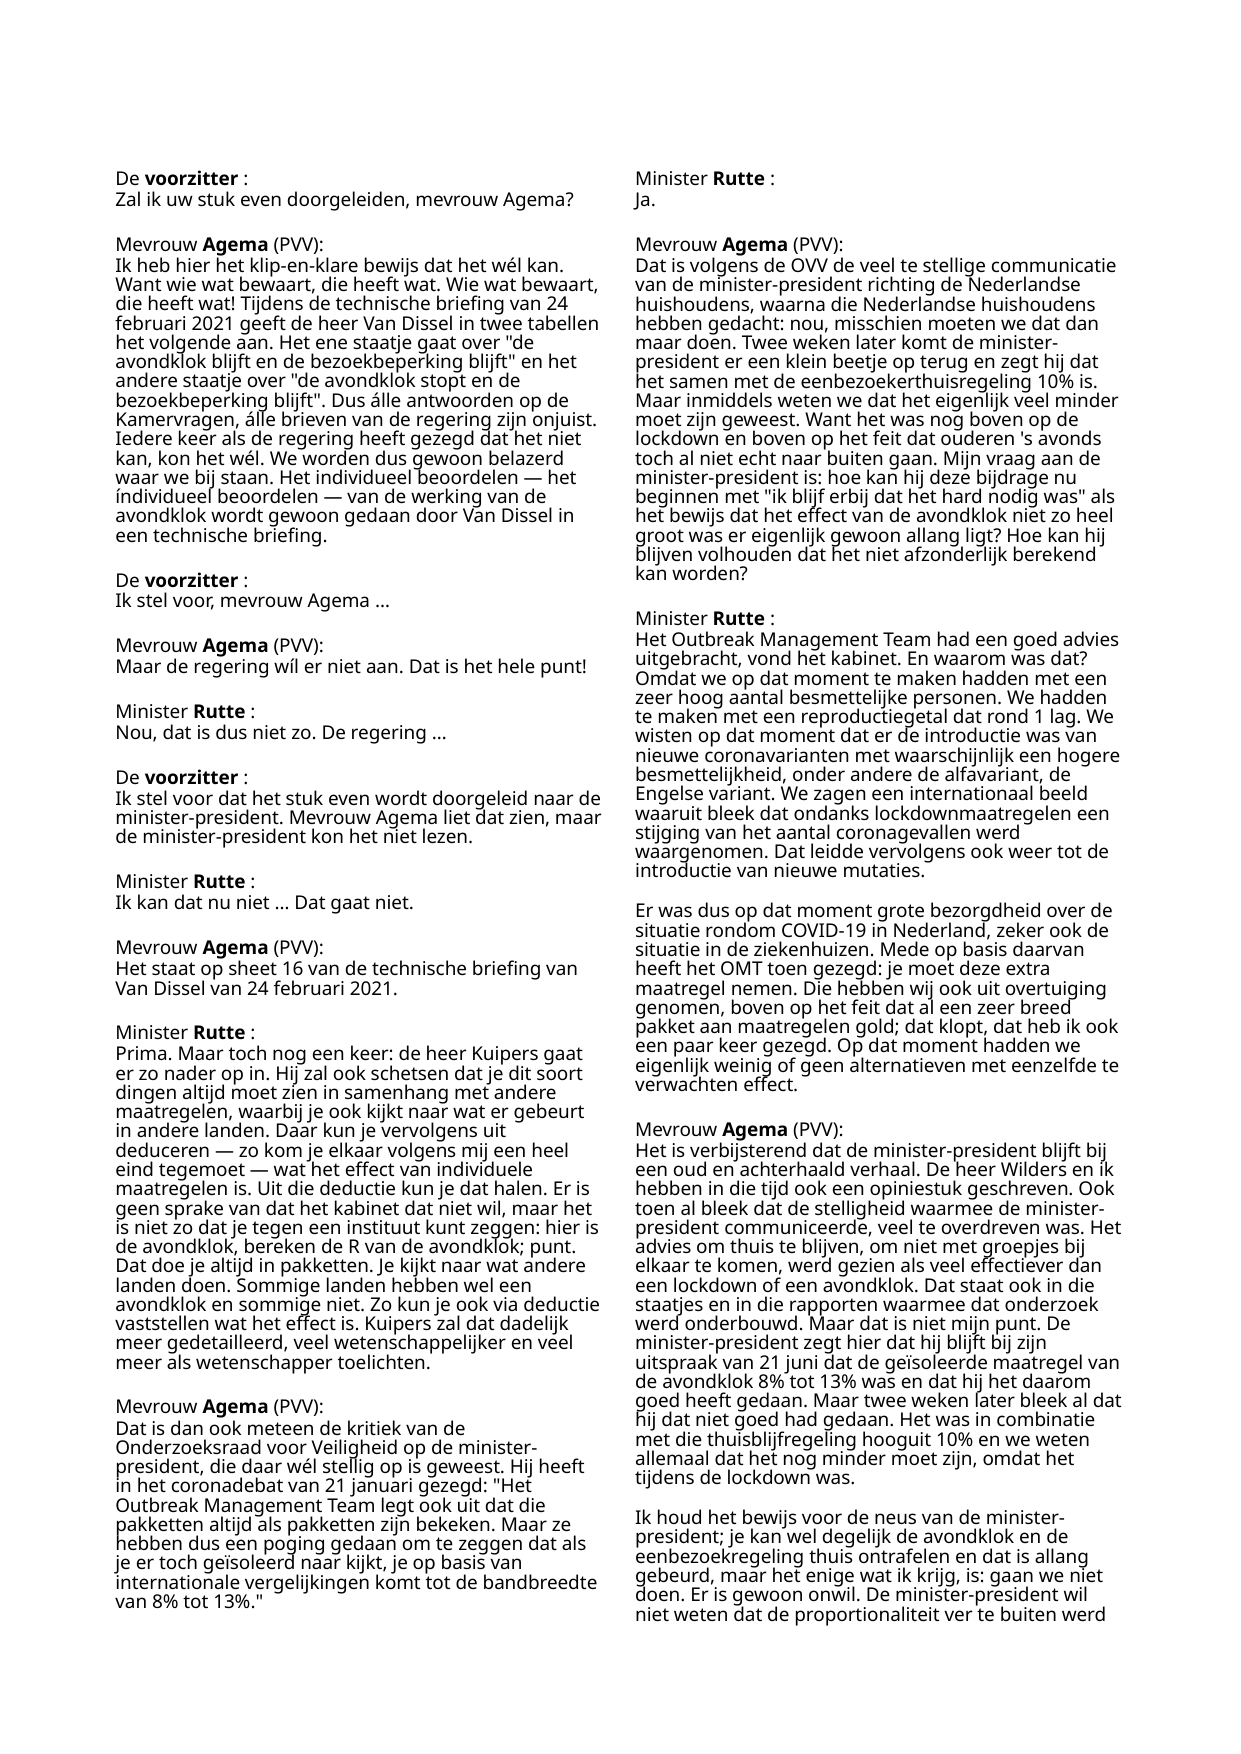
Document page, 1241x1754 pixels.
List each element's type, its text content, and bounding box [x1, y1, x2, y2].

text Ik stel voor dat het stuk even wordt doorgeleid naar de minister-president. Mevrouw Agema liet dat zien, maar de minister-president kon het niet lezen. [115, 790, 605, 848]
text Het Outbreak Management Team had een goed advies uitgebracht, vond het kabinet. En waarom was dat? Omdat we op dat moment te maken hadden met een zeer hoog aantal besmettelijke personen. We hadden te maken met een reproductiegetal dat rond 1 lag. We wisten op dat moment dat er de introductie was van nieuwe coronavarianten met waarschijnlijk een hogere besmettelijkheid, onder andere de alfavariant, de Engelse variant. We zagen een internationaal beeld waaruit bleek dat ondanks lockdownmaatregelen een stijging van het aantal coronagevallen werd waargenomen. Dat leidde vervolgens ook weer tot de introductie van nieuwe mutaties. [635, 631, 1125, 882]
text Mevrouw Agema (PVV): [115, 934, 605, 960]
text Ja. [635, 191, 1125, 210]
text De voorzitter : [115, 567, 605, 592]
text Minister Rutte : [635, 605, 1125, 631]
text Nou, dat is dus niet zo. De regering … [115, 724, 605, 743]
text Ik heb hier het klip-en-klare bewijs dat het wél kan. Want wie wat bewaart, die heeft wat. Wie wat bewaart, die heeft wat! Tijdens de technische briefing van 24 februari 2021 geeft de heer Van Dissel in twee tabellen het volgende aan. Het ene staatje gaat over "de avondklok blijft en de bezoekbeperking blijft" en het andere staatje over "de avondklok stopt en de bezoekbeperking blijft". Dus álle antwoorden op de Kamervragen, álle brieven van de regering zijn onjuist. Iedere keer als de regering heeft gezegd dat het niet kan, kon het wél. We worden dus gewoon belazerd waar we bij staan. Het individueel beoordelen — het índividueel beoordelen — van de werking van de avondklok wordt gewoon gedaan door Van Dissel in een technische briefing. [115, 257, 605, 546]
text Mevrouw Agema (PVV): [635, 231, 1125, 257]
text Zal ik uw stuk even doorgeleiden, mevrouw Agema? [115, 191, 605, 210]
text Maar de regering wíl er niet aan. Dat is het hele punt! [115, 658, 605, 678]
text Minister Rutte : [115, 1019, 605, 1045]
text Minister Rutte : [115, 869, 605, 894]
text Prima. Maar toch nog een keer: de heer Kuipers gaat er zo nader op in. Hij zal ook schetsen dat je dit soort dingen altijd moet zien in samenhang met andere maatregelen, waarbij je ook kijkt naar wat er gebeurt in andere landen. Daar kun je vervolgens uit deduceren — zo kom je elkaar volgens mij een heel eind tegemoet — wat het effect van individuele maatregelen is. Uit die deductie kun je dat halen. Er is geen sprake van dat het kabinet dat niet wil, maar het is niet zo dat je tegen een instituut kunt zeggen: hier is de avondklok, bereken de R van de avondklok; punt. Dat doe je altijd in pakketten. Je kijkt naar wat andere landen doen. Sommige landen hebben wel een avondklok en sommige niet. Zo kun je ook via deductie vaststellen wat het effect is. Kuipers zal dat dadelijk meer gedetailleerd, veel wetenschappelijker en veel meer als wetenschapper toelichten. [115, 1045, 605, 1373]
text Minister Rutte : [635, 165, 1125, 191]
text Dat is volgens de OVV de veel te stellige communicatie van de minister-president richting de Nederlandse huishoudens, waarna die Nederlandse huishoudens hebben gedacht: nou, misschien moeten we dat dan maar doen. Twee weken later komt de minister-president er een klein beetje op terug en zegt hij dat het samen met de eenbezoekerthuisregeling 10% is. Maar inmiddels weten we dat het eigenlijk veel minder moet zijn geweest. Want het was nog boven op de lockdown en boven op het feit dat ouderen 's avonds toch al niet echt naar buiten gaan. Mijn vraag aan de minister-president is: hoe kan hij deze bijdrage nu beginnen met "ik blijf erbij dat het hard nodig was" als het bewijs dat het effect van de avondklok niet zo heel groot was er eigenlijk gewoon allang ligt? Hoe kan hij blijven volhouden dat het niet afzonderlijk berekend kan worden? [635, 257, 1125, 584]
text Het staat op sheet 16 van de technische briefing van Van Dissel van 24 februari 2021. [115, 960, 605, 999]
text Ik stel voor, mevrouw Agema … [115, 592, 605, 612]
text Dat is dan ook meteen de kritiek van de Onderzoeksraad voor Veiligheid op de minister-president, die daar wél stellig op is geweest. Hij heeft in het coronadebat van 21 januari gezegd: "Het Outbreak Management Team legt ook uit dat die pakketten altijd als pakketten zijn bekeken. Maar ze hebben dus een poging gedaan om te zeggen dat als je er toch geïsoleerd naar kijkt, je op basis van internationale vergelijkingen komt tot de bandbreedte van 8% tot 13%." [115, 1419, 605, 1612]
text Ik kan dat nu niet … Dat gaat niet. [115, 894, 605, 914]
text Ik houd het bewijs voor de neus van de minister-president; je kan wel degelijk de avondklok en de eenbezoekregeling thuis ontrafelen en dat is allang gebeurd, maar het enige wat ik krijg, is: gaan we niet doen. Er is gewoon onwil. De minister-president wil niet weten dat de proportionaliteit ver te buiten werd [635, 1509, 1125, 1625]
text Mevrouw Agema (PVV): [115, 231, 605, 257]
text Mevrouw Agema (PVV): [115, 633, 605, 658]
text Het is verbijsterend dat de minister-president blijft bij een oud en achterhaald verhaal. De heer Wilders en ik hebben in die tijd ook een opiniestuk geschreven. Ook toen al bleek dat de stelligheid waarmee de minister-president communiceerde, veel te overdreven was. Het advies om thuis te blijven, om niet met groepjes bij elkaar te komen, werd gezien als veel effectiever dan een lockdown of een avondklok. Dat staat ook in die staatjes en in die rapporten waarmee dat onderzoek werd onderbouwd. Maar dat is niet mijn punt. De minister-president zegt hier dat hij blijft bij zijn uitspraak van 21 juni dat de geïsoleerde maatregel van de avondklok 8% tot 13% was en dat hij het daarom goed heeft gedaan. Maar twee weken later bleek al dat hij dat niet goed had gedaan. Het was in combinatie met die thuisblijfregeling hooguit 10% en we weten allemaal dat het nog minder moet zijn, omdat het tijdens de lockdown was. [635, 1142, 1125, 1488]
text De voorzitter : [115, 764, 605, 790]
text Mevrouw Agema (PVV): [635, 1116, 1125, 1142]
text Mevrouw Agema (PVV): [115, 1394, 605, 1419]
text De voorzitter : [115, 165, 605, 191]
text Er was dus op dat moment grote bezorgdheid over de situatie rondom COVID-19 in Nederland, zeker ook de situatie in de ziekenhuizen. Mede op basis daarvan heeft het OMT toen gezegd: je moet deze extra maatregel nemen. Die hebben wij ook uit overtuiging genomen, boven op het feit dat al een zeer breed pakket aan maatregelen gold; dat klopt, dat heb ik ook een paar keer gezegd. Op dat moment hadden we eigenlijk weinig of geen alternatieven met eenzelfde te verwachten effect. [635, 902, 1125, 1095]
text Minister Rutte : [115, 698, 605, 724]
